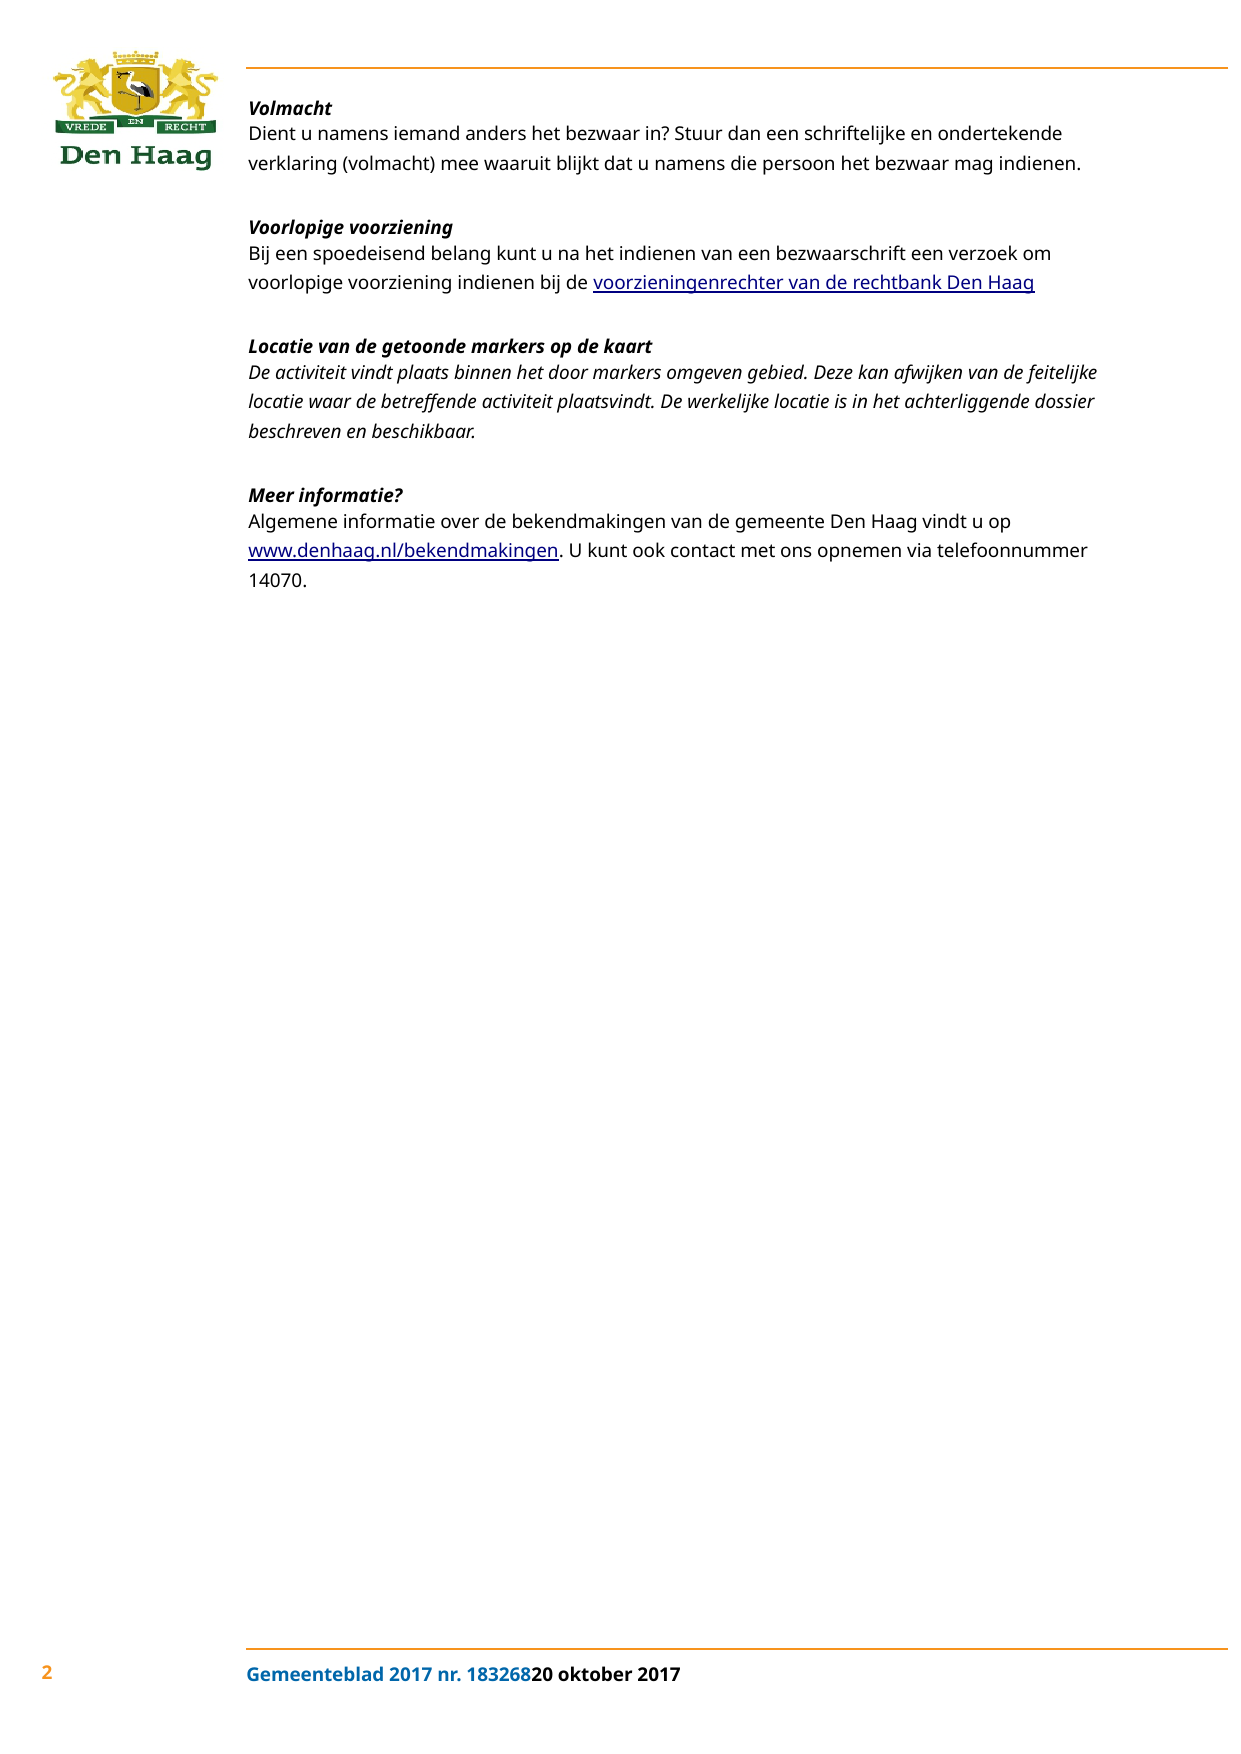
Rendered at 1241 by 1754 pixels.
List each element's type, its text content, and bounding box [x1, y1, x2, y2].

text Volmacht [248, 95, 1152, 121]
text Bij een spoedeisend belang kunt u na het indienen van een bezwaarschrift een verzoek om voorlopige voorziening indienen bij de voorzieningenrechter van de rechtbank Den Haag [248, 240, 1152, 295]
text Meer informatie? [248, 482, 1152, 508]
text Dient u namens iemand anders het bezwaar in? Stuur dan een schriftelijke en ondertekende verklaring (volmacht) mee waaruit blijkt dat u namens die persoon het bezwaar mag indienen. [248, 121, 1152, 176]
text Locatie van de getoonde markers op de kaart [248, 333, 1152, 359]
text Voorlopige voorziening [248, 214, 1152, 240]
text De activiteit vindt plaats binnen het door markers omgeven gebied. Deze kan afwijken van de feitelijke locatie waar de betreffende activiteit plaatsvindt. De werkelijke locatie is in het achterliggende dossier beschreven en beschikbaar. [248, 359, 1152, 444]
text Algemene informatie over de bekendmakingen van de gemeente Den Haag vindt u op www.denhaag.nl/bekendmakingen. U kunt ook contact met ons opnemen via telefoonnummer 14070. [248, 508, 1152, 593]
picture [41, 47, 231, 172]
